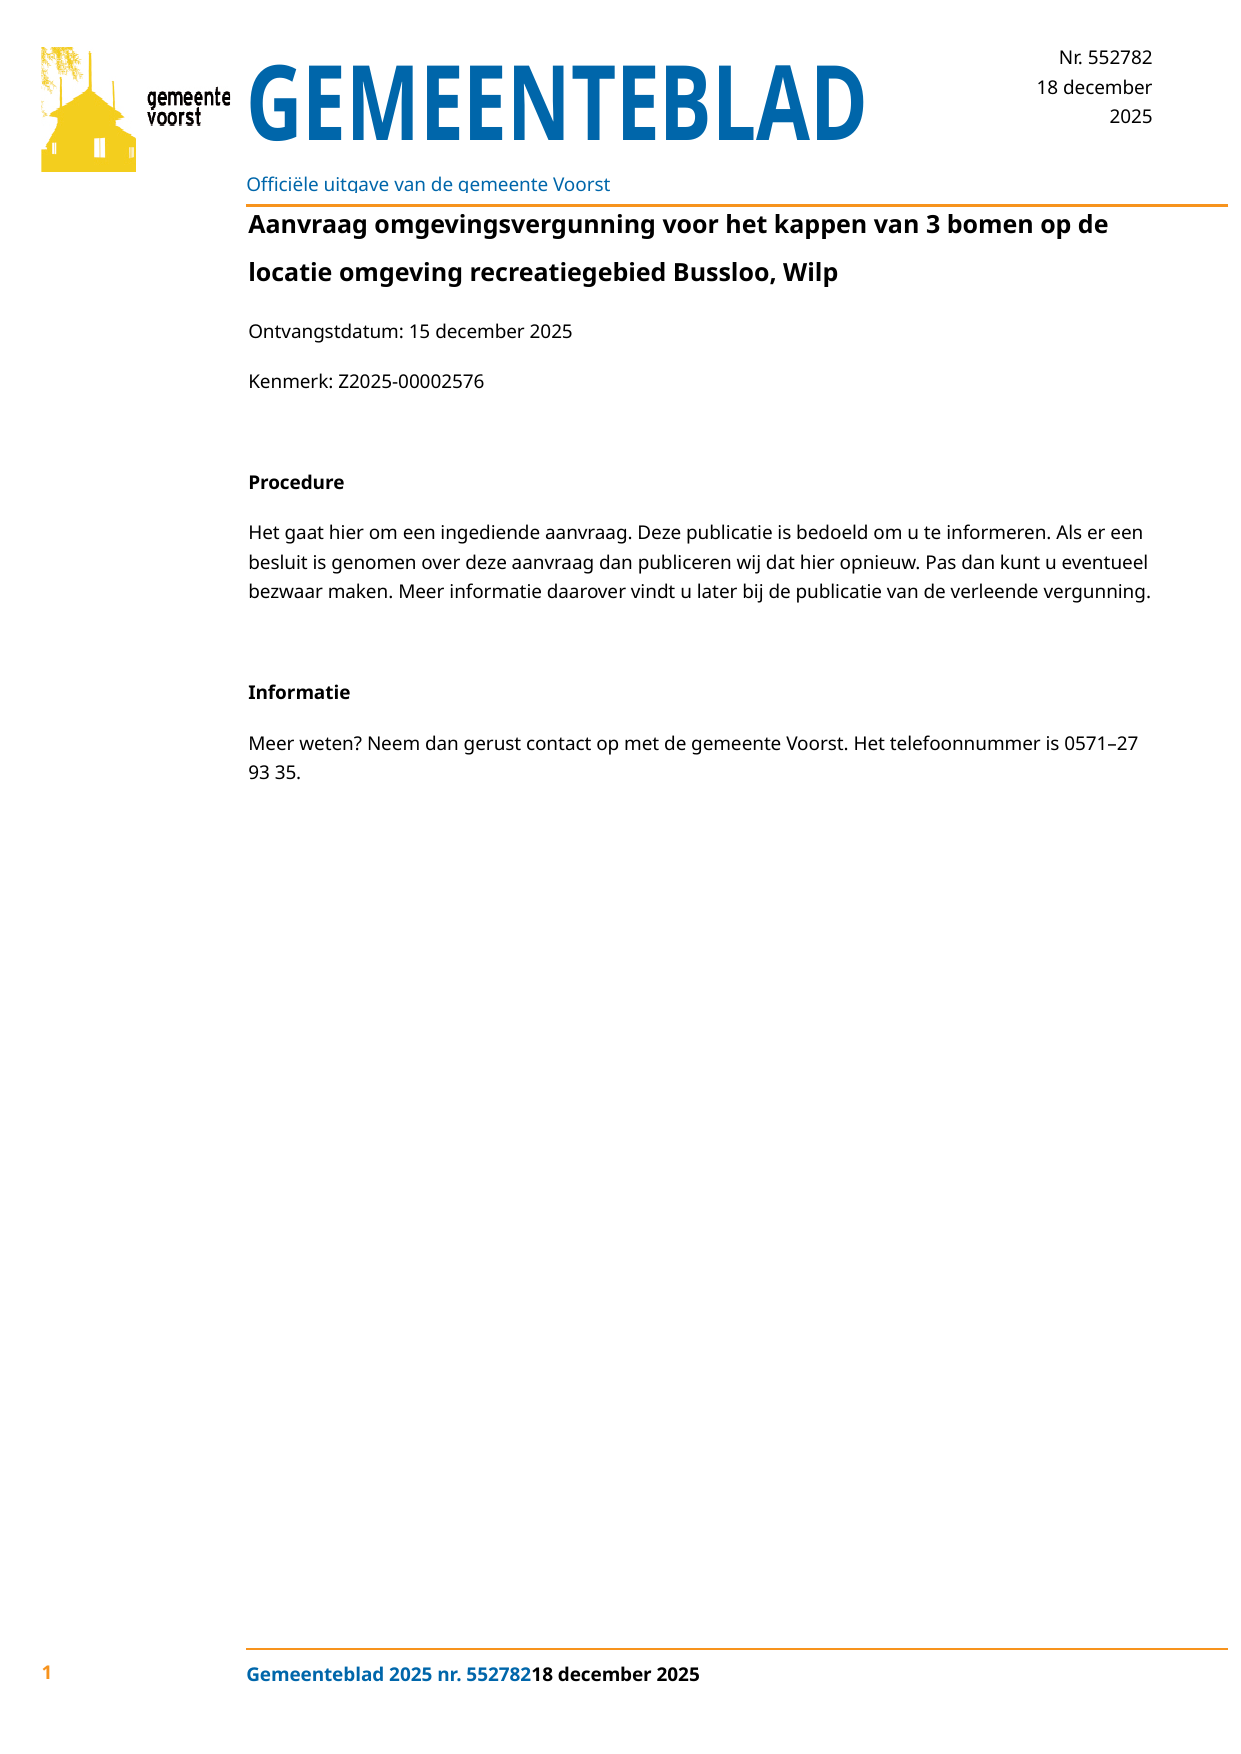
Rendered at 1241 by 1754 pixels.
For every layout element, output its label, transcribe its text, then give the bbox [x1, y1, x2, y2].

text Ontvangstdatum: 15 december 2025 [248, 318, 1152, 344]
text Aanvraag omgevingsvergunning voor het kappen van 3 bomen op de locatie omgeving recreatiegebied Bussloo, Wilp [248, 207, 1152, 288]
picture [41, 47, 231, 172]
text Kenmerk: Z2025-00002576 [248, 368, 1152, 394]
text Meer weten? Neem dan gerust contact op met de gemeente Voorst. Het telefoonnummer is 0571–27 93 35. [248, 730, 1152, 785]
text Informatie [248, 679, 1152, 705]
text Procedure [248, 469, 1152, 495]
text Het gaat hier om een ingediende aanvraag. Deze publicatie is bedoeld om u te informeren. Als er een besluit is genomen over deze aanvraag dan publiceren wij dat hier opnieuw. Pas dan kunt u eventueel bezwaar maken. Meer informatie daarover vindt u later bij de publicatie van de verleende vergunning. [248, 519, 1152, 604]
